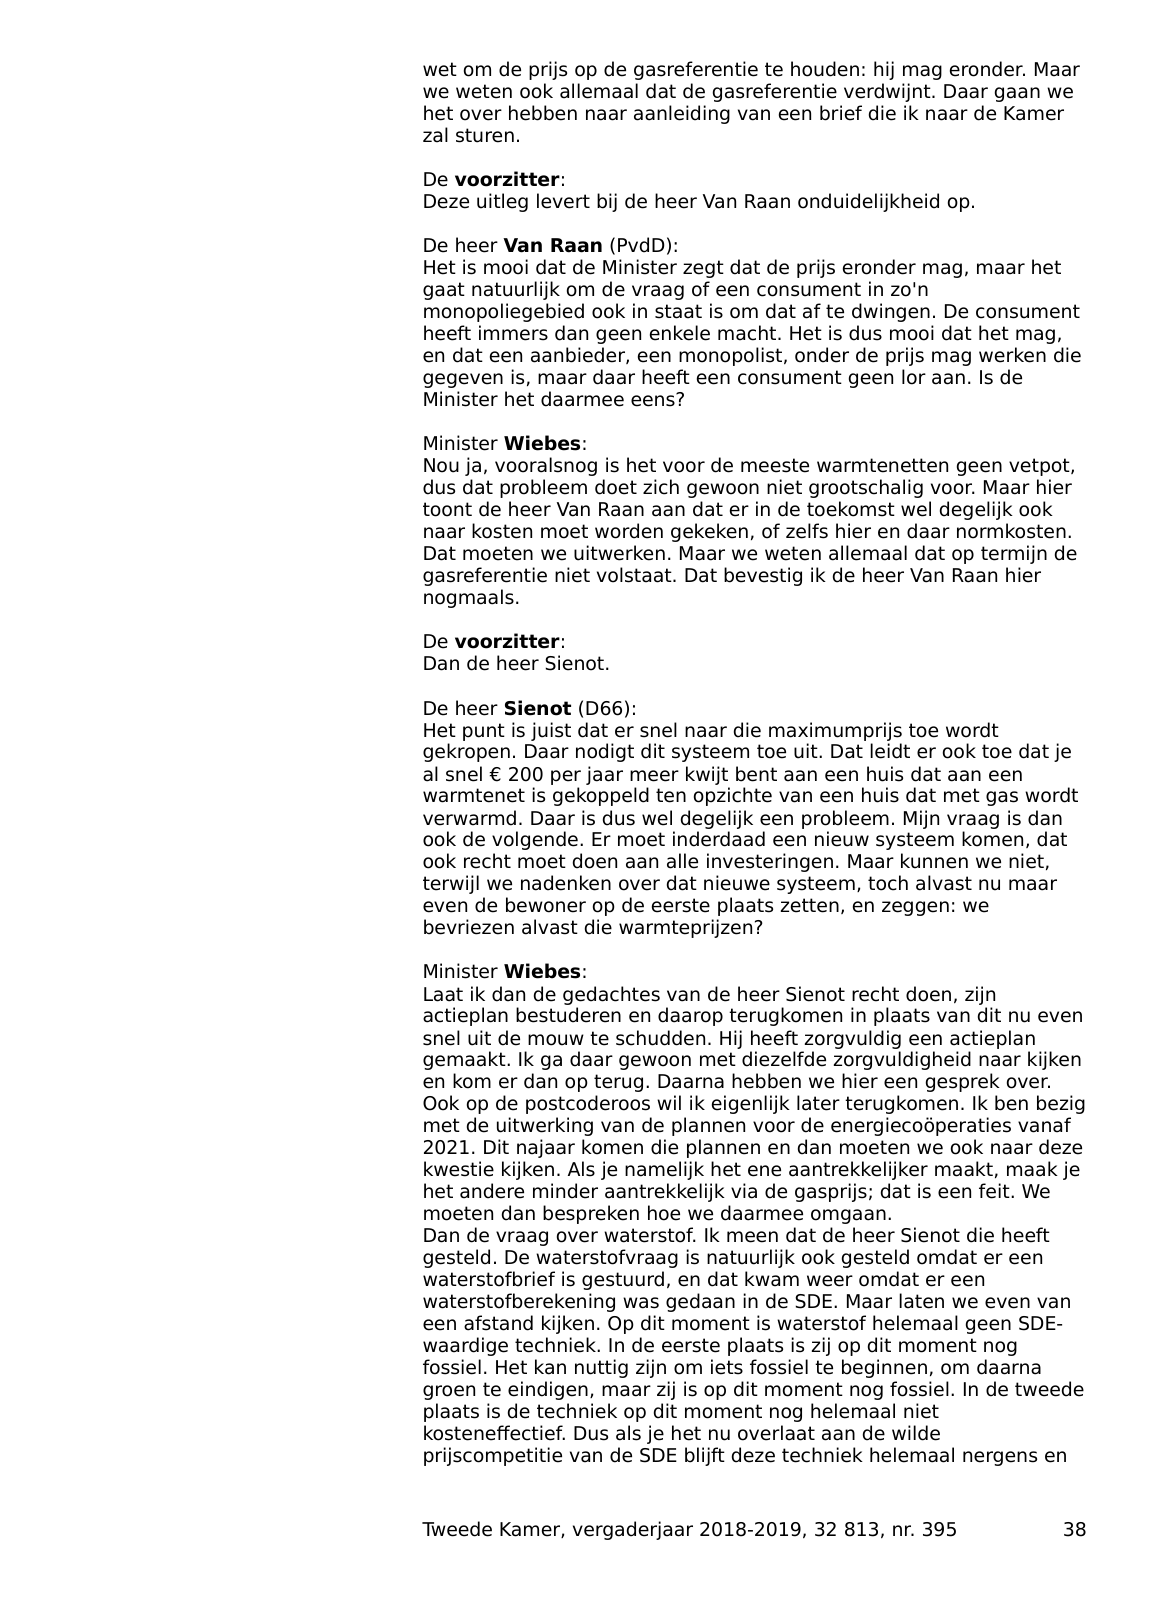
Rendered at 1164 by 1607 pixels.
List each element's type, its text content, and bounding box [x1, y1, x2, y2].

text Deze uitleg levert bij de heer Van Raan onduidelijkheid op. [422, 191, 1087, 213]
text Dan de heer Sienot. [422, 653, 1087, 675]
text Dan de vraag over waterstof. Ik meen dat de heer Sienot die heeft gesteld. De waterstofvraag is natuurlijk ook gesteld omdat er een waterstofbrief is gestuurd, en dat kwam weer omdat er een waterstofberekening was gedaan in de SDE. Maar laten we even van een afstand kijken. Op dit moment is waterstof helemaal geen SDE-waardige techniek. In de eerste plaats is zij op dit moment nog fossiel. Het kan nuttig zijn om iets fossiel te beginnen, om daarna groen te eindigen, maar zij is op dit moment nog fossiel. In de tweede plaats is de techniek op dit moment nog helemaal niet kosteneffectief. Dus als je het nu overlaat aan de wilde prijscompetitie van de SDE blijft deze techniek helemaal nergens en [422, 1225, 1087, 1467]
text De heer Van Raan (PvdD): [422, 235, 1087, 257]
text Het is mooi dat de Minister zegt dat de prijs eronder mag, maar het gaat natuurlijk om de vraag of een consument in zo'n monopoliegebied ook in staat is om dat af te dwingen. De consument heeft immers dan geen enkele macht. Het is dus mooi dat het mag, en dat een aanbieder, een monopolist, onder de prijs mag werken die gegeven is, maar daar heeft een consument geen lor aan. Is de Minister het daarmee eens? [422, 257, 1087, 411]
text wet om de prijs op de gasreferentie te houden: hij mag eronder. Maar we weten ook allemaal dat de gasreferentie verdwijnt. Daar gaan we het over hebben naar aanleiding van een brief die ik naar de Kamer zal sturen. [422, 59, 1087, 147]
text De voorzitter: [422, 631, 1087, 653]
text De heer Sienot (D66): [422, 697, 1087, 719]
text Minister Wiebes: [422, 433, 1087, 455]
text Nou ja, vooralsnog is het voor de meeste warmtenetten geen vetpot, dus dat probleem doet zich gewoon niet grootschalig voor. Maar hier toont de heer Van Raan aan dat er in de toekomst wel degelijk ook naar kosten moet worden gekeken, of zelfs hier en daar normkosten. Dat moeten we uitwerken. Maar we weten allemaal dat op termijn de gasreferentie niet volstaat. Dat bevestig ik de heer Van Raan hier nogmaals. [422, 455, 1087, 609]
text Minister Wiebes: [422, 961, 1087, 983]
text Ook op de postcoderoos wil ik eigenlijk later terugkomen. Ik ben bezig met de uitwerking van de plannen voor de energiecoöperaties vanaf 2021. Dit najaar komen die plannen en dan moeten we ook naar deze kwestie kijken. Als je namelijk het ene aantrekkelijker maakt, maak je het andere minder aantrekkelijk via de gasprijs; dat is een feit. We moeten dan bespreken hoe we daarmee omgaan. [422, 1093, 1087, 1225]
text Laat ik dan de gedachtes van de heer Sienot recht doen, zijn actieplan bestuderen en daarop terugkomen in plaats van dit nu even snel uit de mouw te schudden. Hij heeft zorgvuldig een actieplan gemaakt. Ik ga daar gewoon met diezelfde zorgvuldigheid naar kijken en kom er dan op terug. Daarna hebben we hier een gesprek over. [422, 983, 1087, 1093]
text Het punt is juist dat er snel naar die maximumprijs toe wordt gekropen. Daar nodigt dit systeem toe uit. Dat leidt er ook toe dat je al snel € 200 per jaar meer kwijt bent aan een huis dat aan een warmtenet is gekoppeld ten opzichte van een huis dat met gas wordt verwarmd. Daar is dus wel degelijk een probleem. Mijn vraag is dan ook de volgende. Er moet inderdaad een nieuw systeem komen, dat ook recht moet doen aan alle investeringen. Maar kunnen we niet, terwijl we nadenken over dat nieuwe systeem, toch alvast nu maar even de bewoner op de eerste plaats zetten, en zeggen: we bevriezen alvast die warmteprijzen? [422, 719, 1087, 939]
text De voorzitter: [422, 169, 1087, 191]
